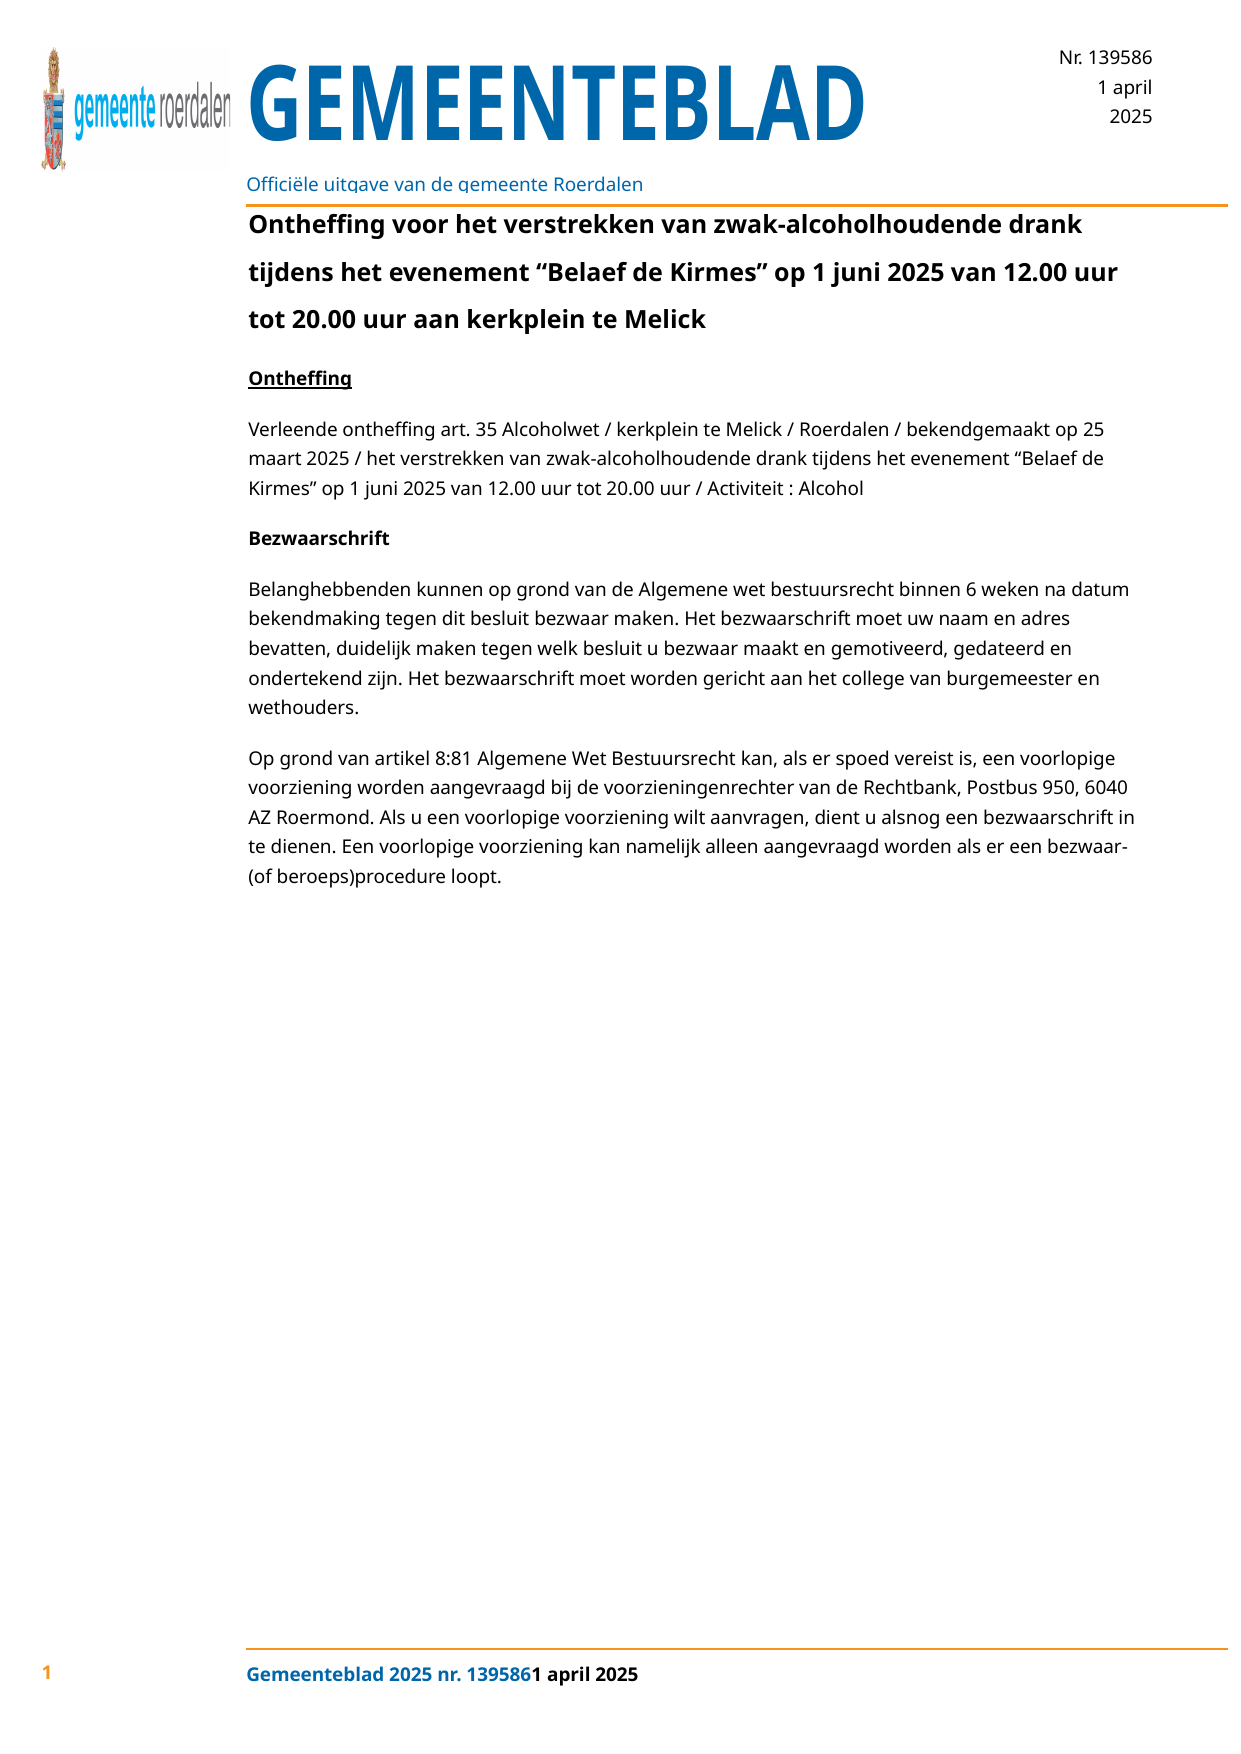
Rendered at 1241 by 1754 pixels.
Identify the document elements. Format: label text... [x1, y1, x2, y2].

text Ontheffing voor het verstrekken van zwak-alcoholhoudende drank tijdens het evenement “Belaef de Kirmes” op 1 juni 2025 van 12.00 uur tot 20.00 uur aan kerkplein te Melick [248, 207, 1152, 336]
picture [41, 47, 231, 172]
text Ontheffing [248, 366, 1152, 391]
text Verleende ontheffing art. 35 Alcoholwet / kerkplein te Melick / Roerdalen / bekendgemaakt op 25 maart 2025 / het verstrekken van zwak-alcoholhoudende drank tijdens het evenement “Belaef de Kirmes” op 1 juni 2025 van 12.00 uur tot 20.00 uur / Activiteit : Alcohol [248, 416, 1152, 501]
text Belanghebbenden kunnen op grond van de Algemene wet bestuursrecht binnen 6 weken na datum bekendmaking tegen dit besluit bezwaar maken. Het bezwaarschrift moet uw naam en adres bevatten, duidelijk maken tegen welk besluit u bezwaar maakt en gemotiveerd, gedateerd en ondertekend zijn. Het bezwaarschrift moet worden gericht aan het college van burgemeester en wethouders. [248, 576, 1152, 720]
text Op grond van artikel 8:81 Algemene Wet Bestuursrecht kan, als er spoed vereist is, een voorlopige voorziening worden aangevraagd bij de voorzieningenrechter van de Rechtbank, Postbus 950, 6040 AZ Roermond. Als u een voorlopige voorziening wilt aanvragen, dient u alsnog een bezwaarschrift in te dienen. Een voorlopige voorziening kan namelijk alleen aangevraagd worden als er een bezwaar- (of beroeps)procedure loopt. [248, 745, 1152, 889]
text Bezwaarschrift [248, 526, 1152, 551]
